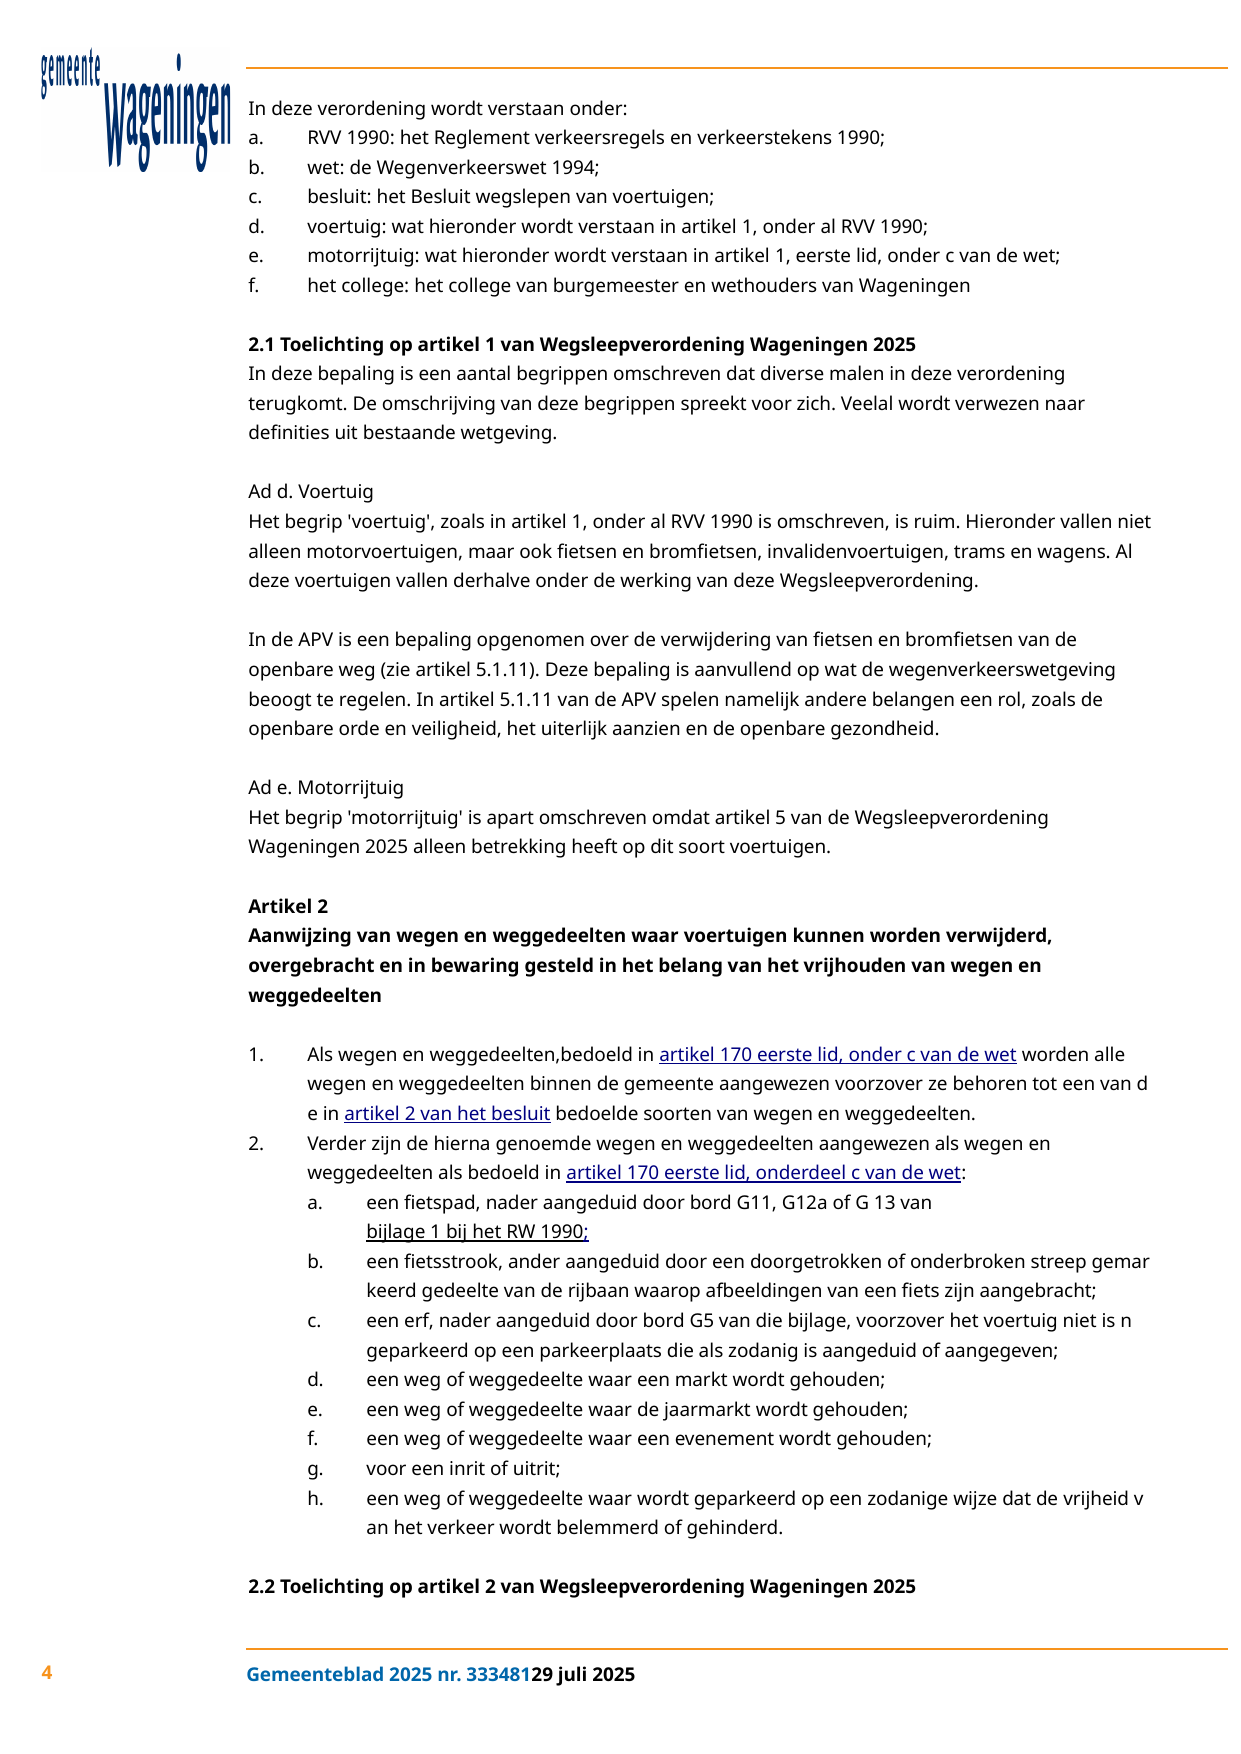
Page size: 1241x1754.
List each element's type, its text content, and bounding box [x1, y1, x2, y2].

text Het begrip 'voertuig', zoals in artikel 1, onder al RVV 1990 is omschreven, is ruim. Hieronder vallen niet alleen motorvoertuigen, maar ook fietsen en bromfietsen, invalidenvoertuigen, trams en wagens. Al deze voertuigen vallen derhalve onder de werking van deze Wegsleepverordening. [248, 508, 1152, 593]
text Ad e. Motorrijtuig [248, 774, 1152, 800]
text In de APV is een bepaling opgenomen over de verwijdering van fietsen en bromfietsen van de openbare weg (zie artikel 5.1.11). Deze bepaling is aanvullend op wat de wegenverkeerswetgeving beoogt te regelen. In artikel 5.1.11 van de APV spelen namelijk andere belangen een rol, zoals de openbare orde en veiligheid, het uiterlijk aanzien en de openbare gezondheid. [248, 627, 1152, 741]
text 2.1 Toelichting op artikel 1 van Wegsleepverordening Wageningen 2025 [248, 331, 1152, 357]
text 2.2 Toelichting op artikel 2 van Wegsleepverordening Wageningen 2025 [248, 1573, 1152, 1598]
table_header In deze verordening wordt verstaan onder: RVV 1990: het Reglement verkeersregels en verkeerstekens 1990; wet: de Wegenverkeerswet 1994; besluit: het Besluit wegslepen van voertuigen; voertuig: wat hieronder wordt verstaan in artikel 1, onder al RVV 1990; motorrijtuig: wat hieronder wordt verstaan in artikel 1, eerste lid, onder c van de wet; het college: het college van burgemeester en wethouders van Wageningen [248, 95, 1152, 298]
text Het begrip 'motorrijtuig' is apart omschreven omdat artikel 5 van de Wegsleepverordening Wageningen 2025 alleen betrekking heeft op dit soort voertuigen. [248, 804, 1152, 859]
table_header Artikel 2 Aanwijzing van wegen en weggedeelten waar voertuigen kunnen worden verwijderd, overgebracht en in bewaring gesteld in het belang van het vrijhouden van wegen en weggedeelten Als wegen en weggedeelten,bedoeld in artikel 170 eerste lid, onder c van de wet worden alle wegen en weggedeelten binnen de gemeente aangewezen voorzover ze behoren tot een van de in artikel 2 van het besluit bedoelde soorten van wegen en weggedeelten. Verder zijn de hierna genoemde wegen en weggedeelten aangewezen als wegen en weggedeelten als bedoeld in artikel 170 eerste lid, onderdeel c van de wet: een fietspad, nader aangeduid door bord G11, G12a of G 13 van bijlage 1 bij het RW 1990; een fietsstrook, ander aangeduid door een doorgetrokken of onderbroken streep gemarkeerd gedeelte van de rijbaan waarop afbeeldingen van een fiets zijn aangebracht; een erf, nader aangeduid door bord G5 van die bijlage, voorzover het voertuig niet is n geparkeerd op een parkeerplaats die als zodanig is aangeduid of aangegeven; een weg of weggedeelte waar een markt wordt gehouden; een weg of weggedeelte waar de jaarmarkt wordt gehouden; een weg of weggedeelte waar een evenement wordt gehouden; voor een inrit of uitrit; een weg of weggedeelte waar wordt geparkeerd op een zodanige wijze dat de vrijheid van het verkeer wordt belemmerd of gehinderd. [248, 893, 1152, 1540]
text In deze bepaling is een aantal begrippen omschreven dat diverse malen in deze verordening terugkomt. De omschrijving van deze begrippen spreekt voor zich. Veelal wordt verwezen naar definities uit bestaande wetgeving. [248, 360, 1152, 445]
picture [41, 47, 231, 172]
text Ad d. Voertuig [248, 479, 1152, 504]
